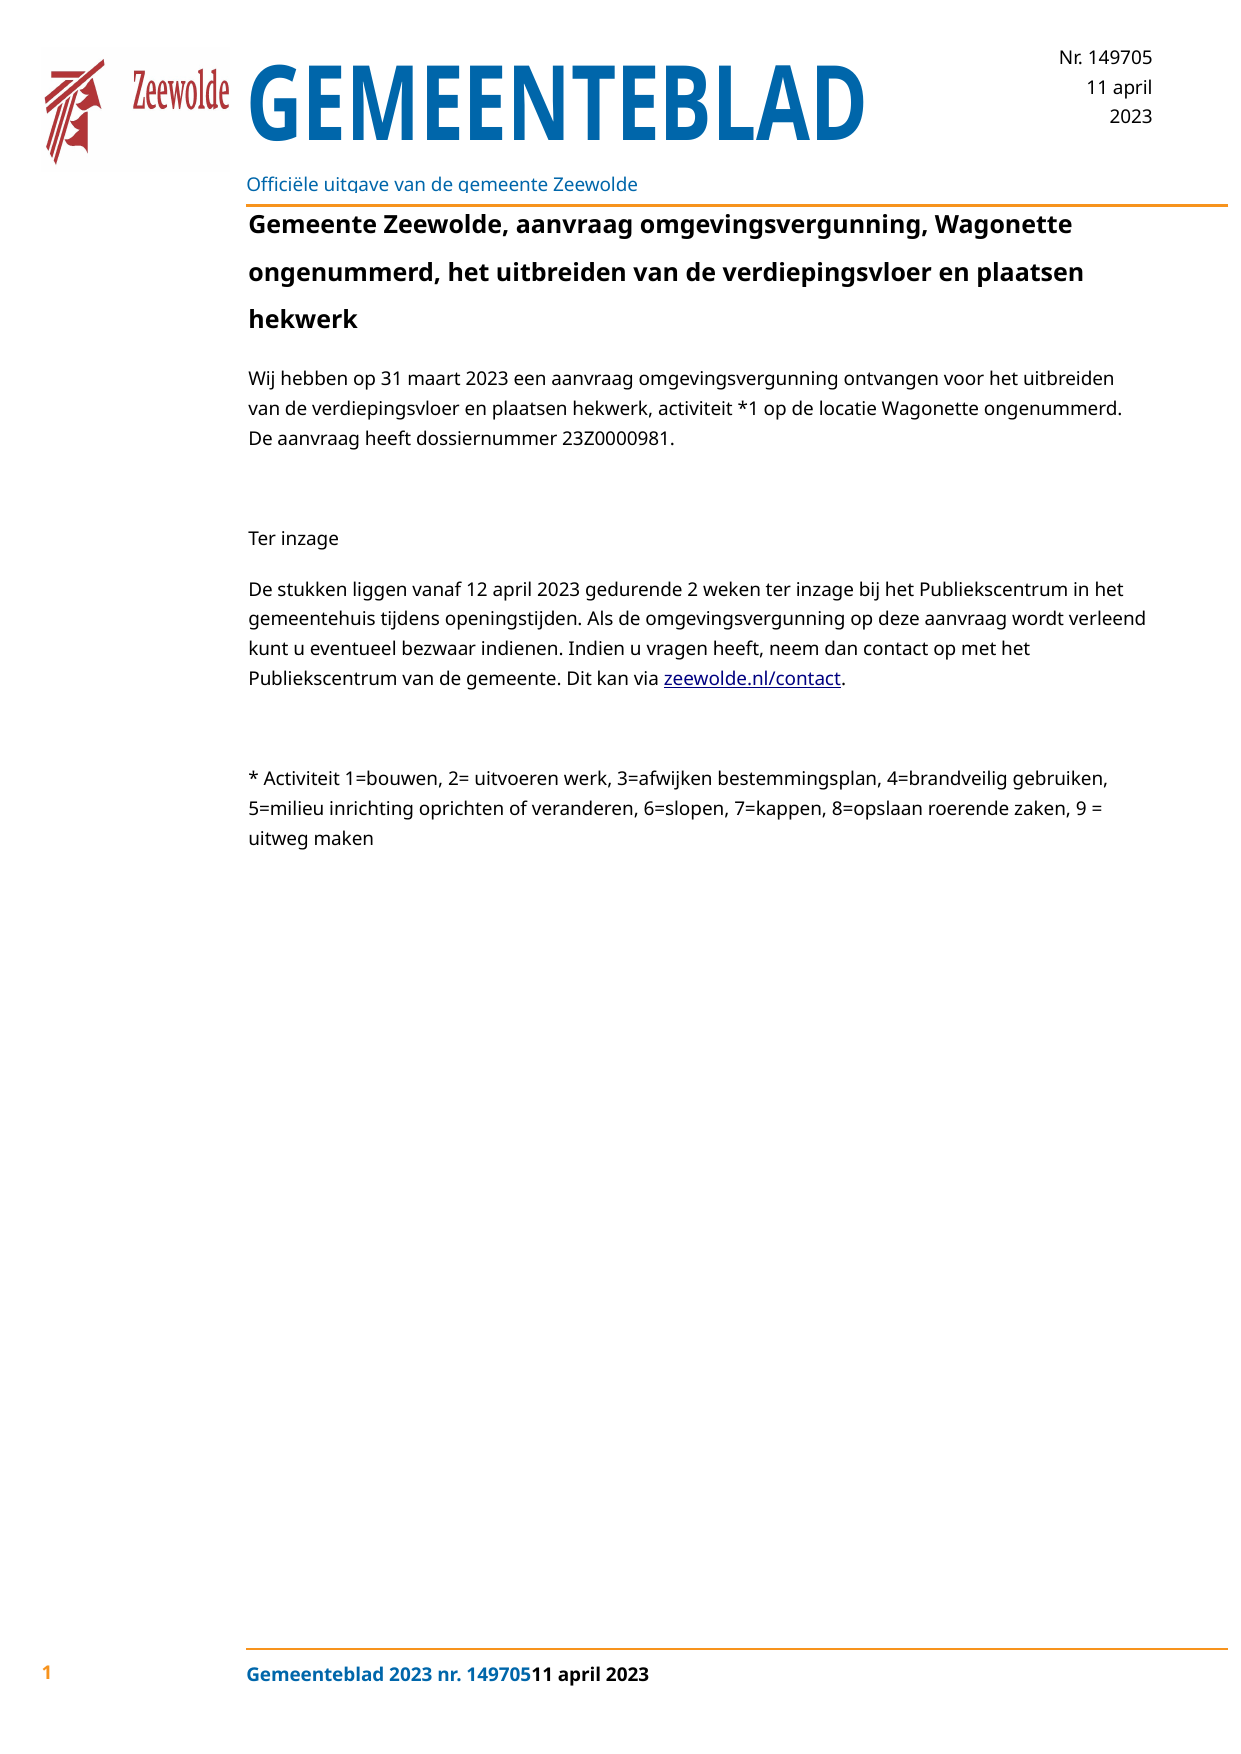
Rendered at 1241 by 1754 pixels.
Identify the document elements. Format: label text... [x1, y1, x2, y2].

text * Activiteit 1=bouwen, 2= uitvoeren werk, 3=afwijken bestemmingsplan, 4=brandveilig gebruiken, 5=milieu inrichting oprichten of veranderen, 6=slopen, 7=kappen, 8=opslaan roerende zaken, 9 = uitweg maken [248, 766, 1152, 850]
text Ter inzage [248, 526, 1152, 551]
text Wij hebben op 31 maart 2023 een aanvraag omgevingsvergunning ontvangen voor het uitbreiden van de verdiepingsvloer en plaatsen hekwerk, activiteit *1 op de locatie Wagonette ongenummerd. De aanvraag heeft dossiernummer 23Z0000981. [248, 366, 1152, 450]
picture [41, 47, 231, 172]
text Gemeente Zeewolde, aanvraag omgevingsvergunning, Wagonette ongenummerd, het uitbreiden van de verdiepingsvloer en plaatsen hekwerk [248, 207, 1152, 336]
text De stukken liggen vanaf 12 april 2023 gedurende 2 weken ter inzage bij het Publiekscentrum in het gemeentehuis tijdens openingstijden. Als de omgevingsvergunning op deze aanvraag wordt verleend kunt u eventueel bezwaar indienen. Indien u vragen heeft, neem dan contact op met het Publiekscentrum van de gemeente. Dit kan via zeewolde.nl/contact. [248, 576, 1152, 690]
